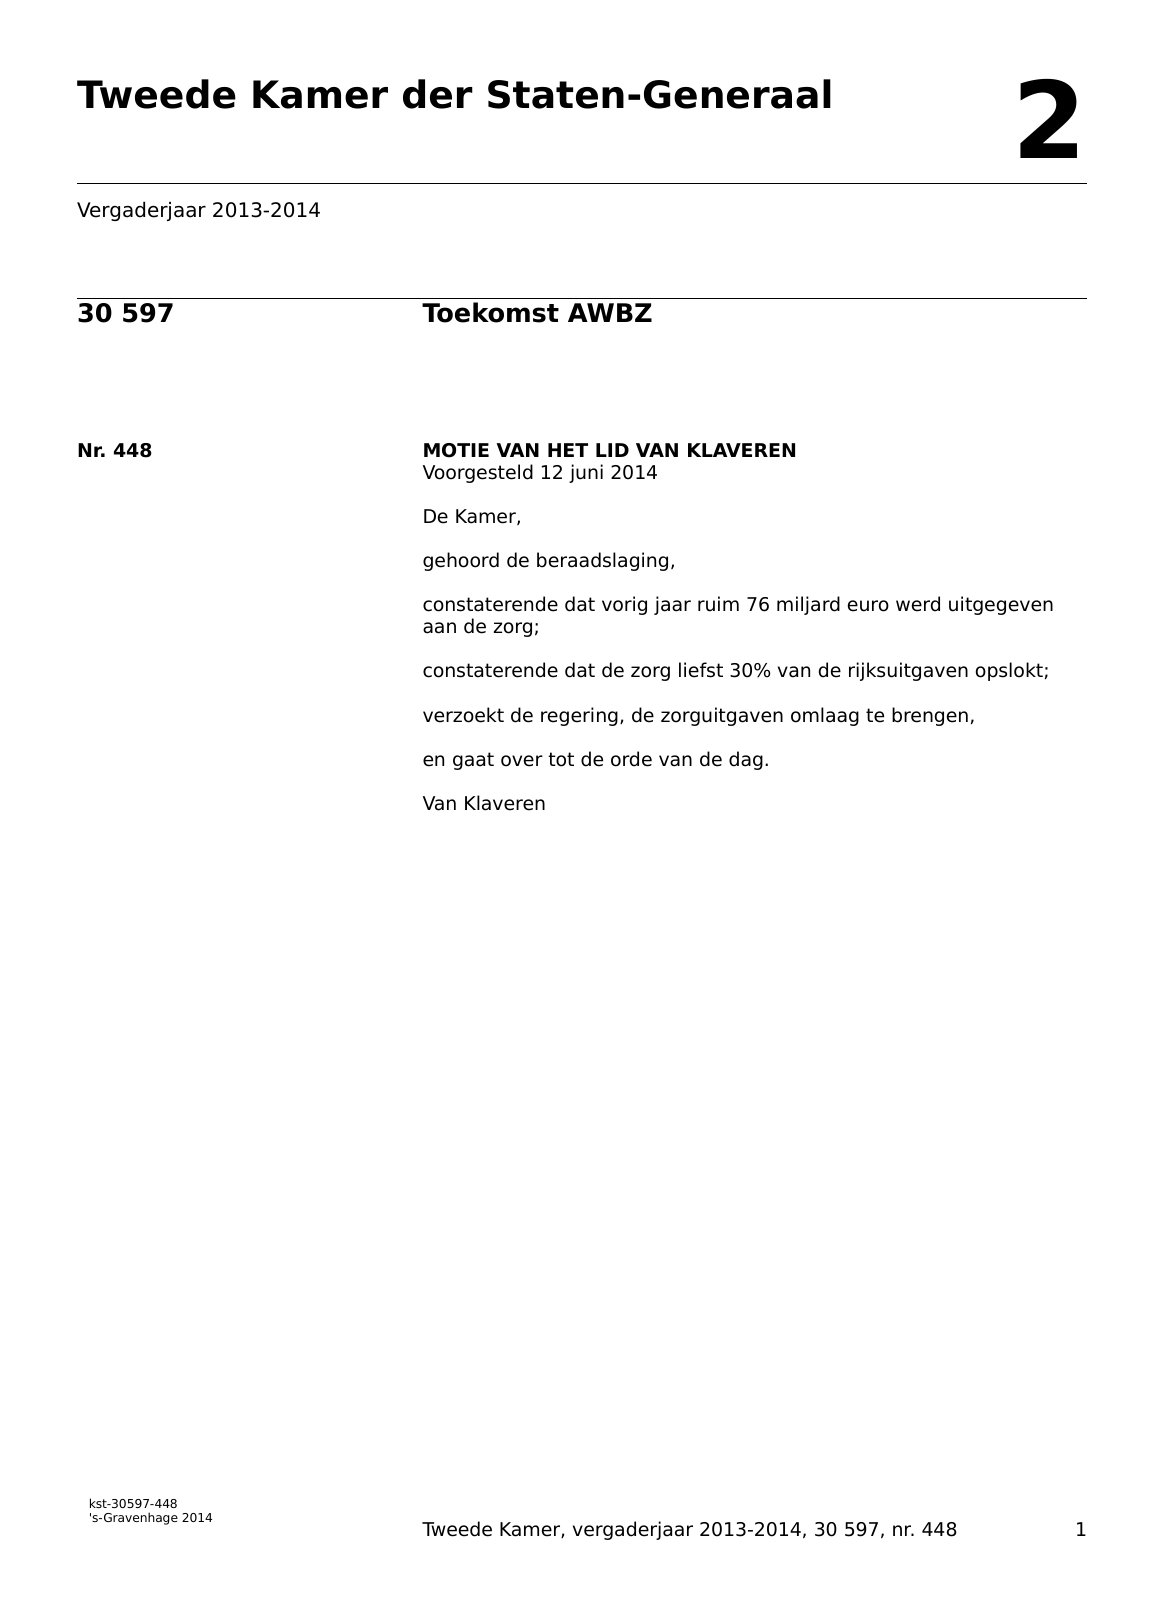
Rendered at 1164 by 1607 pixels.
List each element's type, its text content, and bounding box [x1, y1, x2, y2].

subtitle Nr. 448 MOTIE VAN HET LID VAN KLAVEREN [77, 440, 1087, 462]
text De Kamer, [422, 506, 1087, 528]
text 's-Gravenhage 2014 [88, 1511, 323, 1525]
text en gaat over tot de orde van de dag. [422, 749, 1087, 771]
text Voorgesteld 12 juni 2014 [422, 462, 1087, 484]
text gehoord de beraadslaging, [422, 550, 1087, 572]
text Van Klaveren [422, 793, 1087, 815]
table_header 2 [886, 59, 1087, 183]
text constaterende dat vorig jaar ruim 76 miljard euro werd uitgegeven aan de zorg; [422, 594, 1087, 638]
table_cell Vergaderjaar 2013-2014 [77, 184, 1087, 298]
text constaterende dat de zorg liefst 30% van de rijksuitgaven opslokt; [422, 660, 1087, 682]
text verzoekt de regering, de zorguitgaven omlaag te brengen, [422, 704, 1087, 726]
subtitle 30 597 Toekomst AWBZ [77, 299, 1087, 329]
text kst-30597-448 [88, 1497, 323, 1511]
table_header Tweede Kamer der Staten-Generaal [77, 59, 886, 183]
